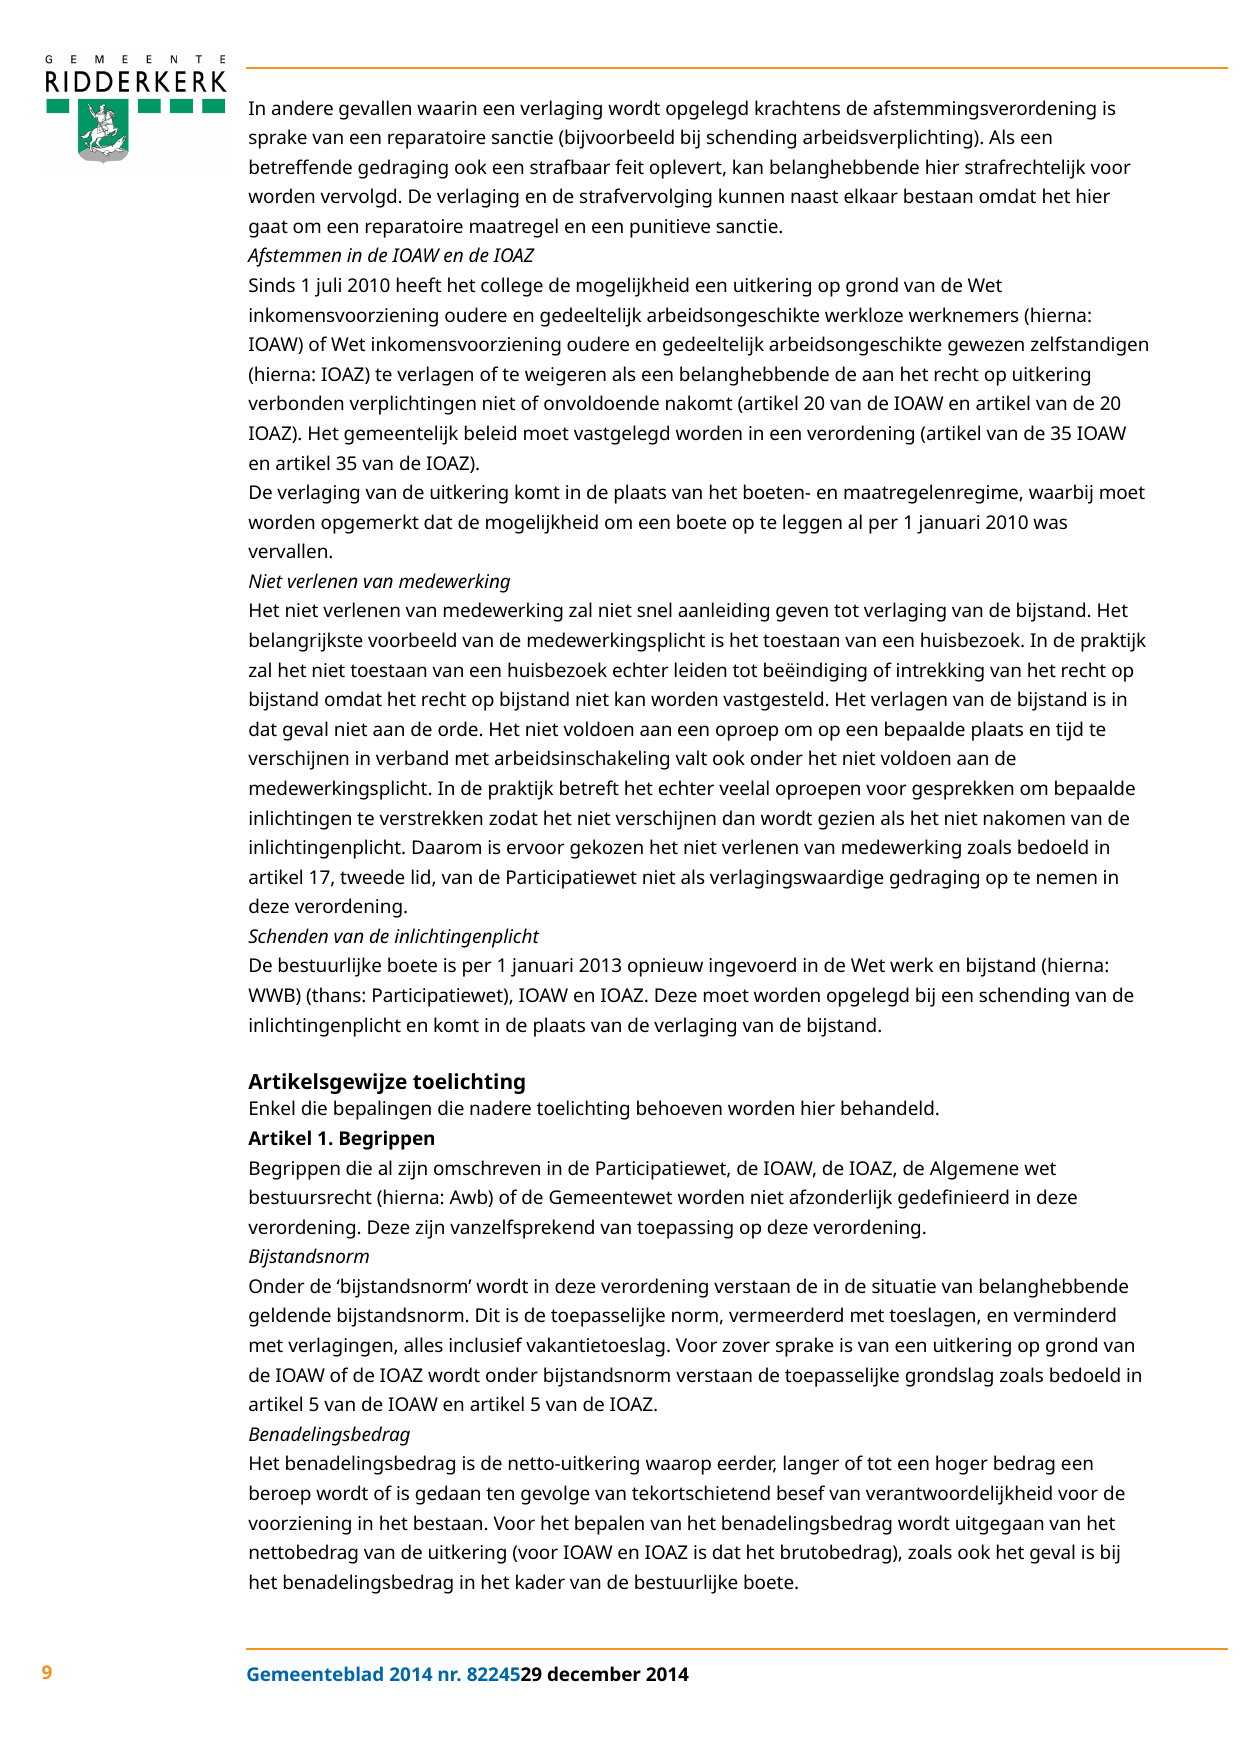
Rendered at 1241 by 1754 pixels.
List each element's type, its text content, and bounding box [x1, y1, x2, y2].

text Afstemmen in de IOAW en de IOAZ [248, 243, 1152, 268]
text De bestuurlijke boete is per 1 januari 2013 opnieuw ingevoerd in de Wet werk en bijstand (hierna: WWB) (thans: Participatiewet), IOAW en IOAZ. Deze moet worden opgelegd bij een schending van de inlichtingenplicht en komt in de plaats van de verlaging van de bijstand. [248, 953, 1152, 1038]
text Bijstandsnorm [248, 1243, 1152, 1269]
text Niet verlenen van medewerking [248, 568, 1152, 594]
text Benadelingsbedrag [248, 1421, 1152, 1447]
text Begrippen die al zijn omschreven in de Participatiewet, de IOAW, de IOAZ, de Algemene wet bestuursrecht (hierna: Awb) of de Gemeentewet worden niet afzonderlijk gedefinieerd in deze verordening. Deze zijn vanzelfsprekend van toepassing op deze verordening. [248, 1155, 1152, 1240]
text Onder de ‘bijstandsnorm’ wordt in deze verordening verstaan de in de situatie van belanghebbende geldende bijstandsnorm. Dit is de toepasselijke norm, vermeerderd met toeslagen, en verminderd met verlagingen, alles inclusief vakantietoeslag. Voor zover sprake is van een uitkering op grond van de IOAW of de IOAZ wordt onder bijstandsnorm verstaan de toepasselijke grondslag zoals bedoeld in artikel 5 van de IOAW en artikel 5 van de IOAZ. [248, 1273, 1152, 1417]
text De verlaging van de uitkering komt in de plaats van het boeten- en maatregelenregime, waarbij moet worden opgemerkt dat de mogelijkheid om een boete op te leggen al per 1 januari 2010 was vervallen. [248, 479, 1152, 564]
text Artikel 1. Begrippen [248, 1125, 1152, 1151]
text Sinds 1 juli 2010 heeft het college de mogelijkheid een uitkering op grond van de Wet inkomensvoorziening oudere en gedeeltelijk arbeidsongeschikte werkloze werknemers (hierna: IOAW) of Wet inkomensvoorziening oudere en gedeeltelijk arbeidsongeschikte gewezen zelfstandigen (hierna: IOAZ) te verlagen of te weigeren als een belanghebbende de aan het recht op uitkering verbonden verplichtingen niet of onvoldoende nakomt (artikel 20 van de IOAW en artikel van de 20 IOAZ). Het gemeentelijk beleid moet vastgelegd worden in een verordening (artikel van de 35 IOAW en artikel 35 van de IOAZ). [248, 272, 1152, 476]
text Het benadelingsbedrag is de netto-uitkering waarop eerder, langer of tot een hoger bedrag een beroep wordt of is gedaan ten gevolge van tekortschietend besef van verantwoordelijkheid voor de voorziening in het bestaan. Voor het bepalen van het benadelingsbedrag wordt uitgegaan van het nettobedrag van de uitkering (voor IOAW en IOAZ is dat het brutobedrag), zoals ook het geval is bij het benadelingsbedrag in het kader van de bestuurlijke boete. [248, 1451, 1152, 1595]
picture [41, 47, 231, 172]
text Schenden van de inlichtingenplicht [248, 923, 1152, 949]
text In andere gevallen waarin een verlaging wordt opgelegd krachtens de afstemmingsverordening is sprake van een reparatoire sanctie (bijvoorbeeld bij schending arbeidsverplichting). Als een betreffende gedraging ook een strafbaar feit oplevert, kan belanghebbende hier strafrechtelijk voor worden vervolgd. De verlaging en de strafvervolging kunnen naast elkaar bestaan omdat het hier gaat om een reparatoire maatregel en een punitieve sanctie. [248, 95, 1152, 239]
text Het niet verlenen van medewerking zal niet snel aanleiding geven tot verlaging van de bijstand. Het belangrijkste voorbeeld van de medewerkingsplicht is het toestaan van een huisbezoek. In de praktijk zal het niet toestaan van een huisbezoek echter leiden tot beëindiging of intrekking van het recht op bijstand omdat het recht op bijstand niet kan worden vastgesteld. Het verlagen van de bijstand is in dat geval niet aan de orde. Het niet voldoen aan een oproep om op een bepaalde plaats en tijd te verschijnen in verband met arbeidsinschakeling valt ook onder het niet voldoen aan de medewerkingsplicht. In de praktijk betreft het echter veelal oproepen voor gesprekken om bepaalde inlichtingen te verstrekken zodat het niet verschijnen dan wordt gezien als het niet nakomen van de inlichtingenplicht. Daarom is ervoor gekozen het niet verlenen van medewerking zoals bedoeld in artikel 17, tweede lid, van de Participatiewet niet als verlagingswaardige gedraging op te nemen in deze verordening. [248, 598, 1152, 919]
text Enkel die bepalingen die nadere toelichting behoeven worden hier behandeld. [248, 1096, 1152, 1121]
text Artikelsgewijze toelichting [248, 1067, 1152, 1096]
